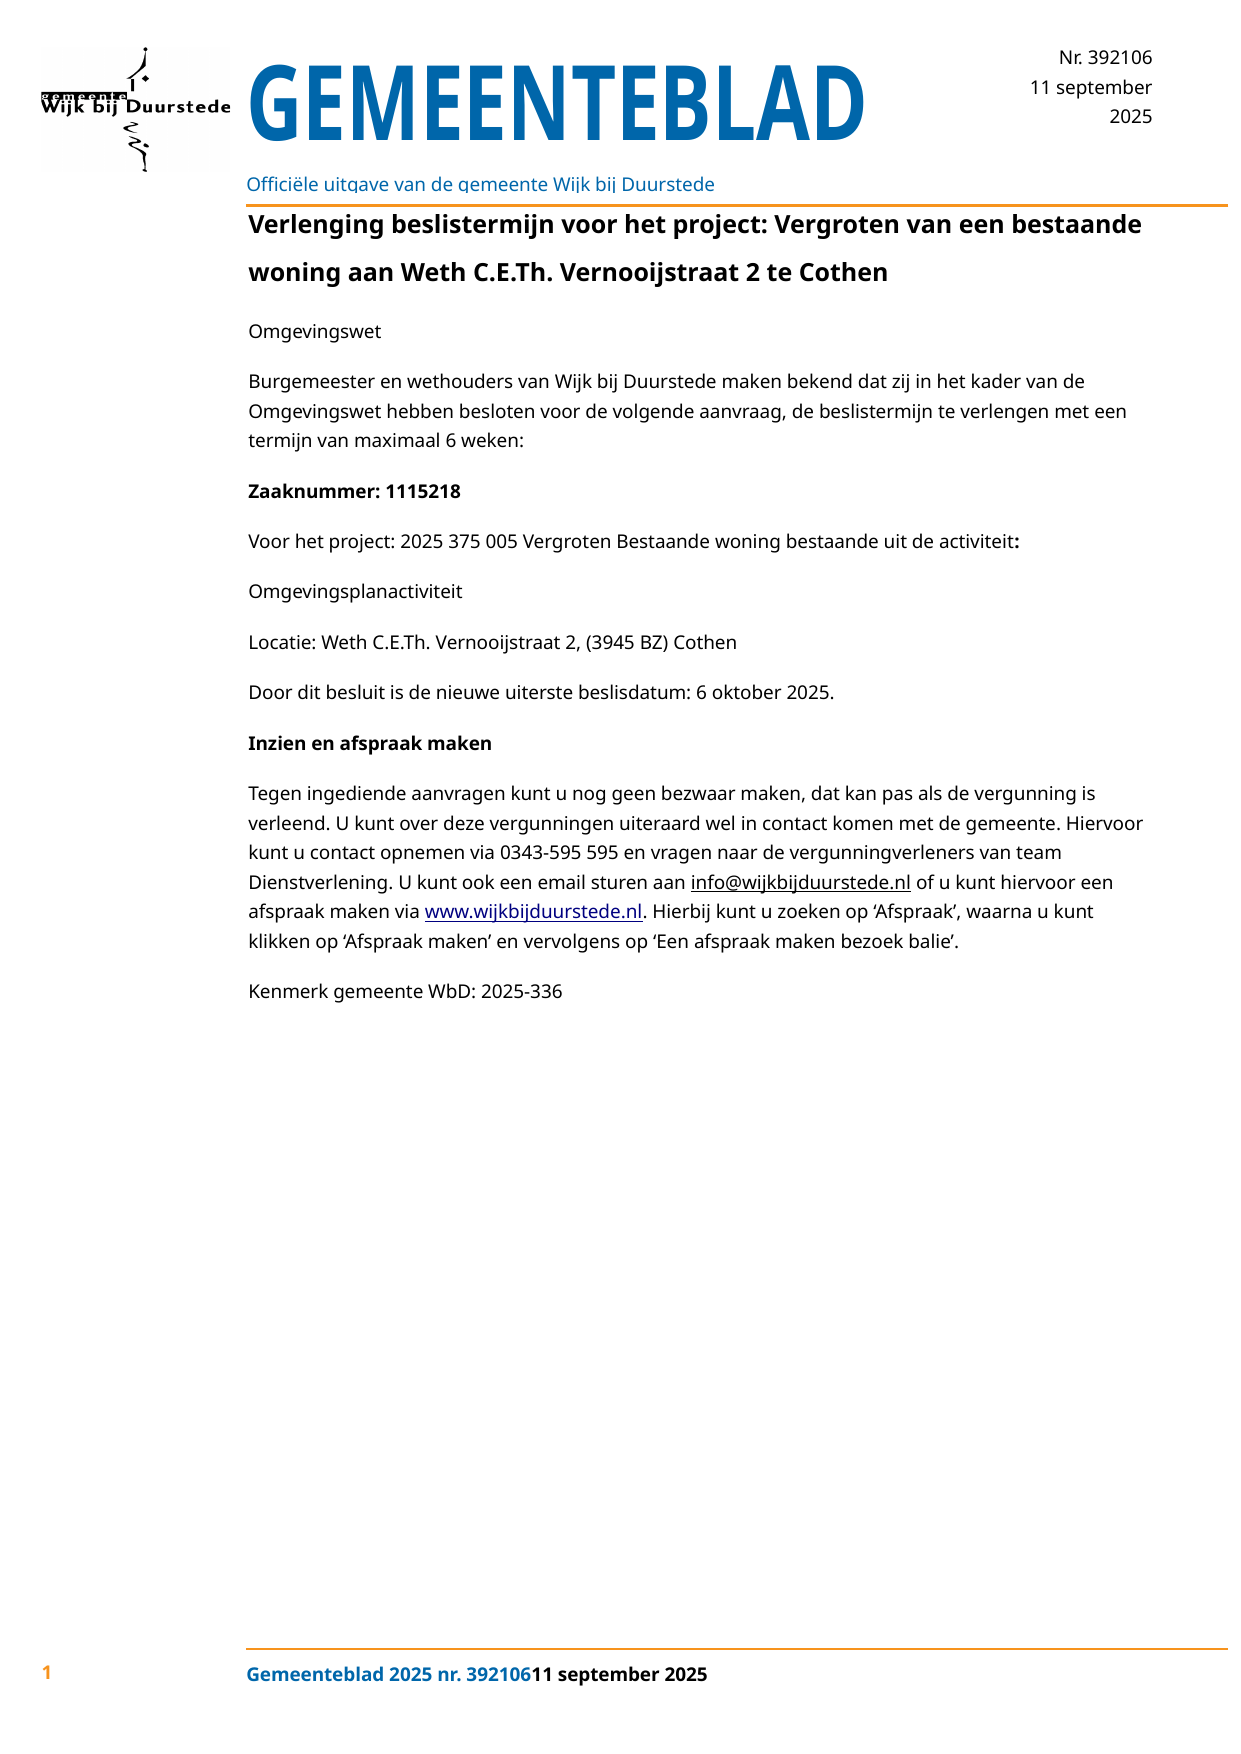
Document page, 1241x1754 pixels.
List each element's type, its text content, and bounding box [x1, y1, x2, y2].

text Kenmerk gemeente WbD: 2025-336 [248, 979, 1152, 1004]
text Omgevingsplanactiviteit [248, 579, 1152, 604]
text Door dit besluit is de nieuwe uiterste beslisdatum: 6 oktober 2025. [248, 679, 1152, 705]
text Inzien en afspraak maken [248, 730, 1152, 756]
text Voor het project: 2025 375 005 Vergroten Bestaande woning bestaande uit de activiteit: [248, 528, 1152, 554]
text Omgevingswet [248, 318, 1152, 344]
picture [41, 47, 231, 172]
text Burgemeester en wethouders van Wijk bij Duurstede maken bekend dat zij in het kader van de Omgevingswet hebben besloten voor de volgende aanvraag, de beslistermijn te verlengen met een termijn van maximaal 6 weken: [248, 368, 1152, 453]
text Locatie: Weth C.E.Th. Vernooijstraat 2, (3945 BZ) Cothen [248, 629, 1152, 655]
text Verlenging beslistermijn voor het project: Vergroten van een bestaande woning aan Weth C.E.Th. Vernooijstraat 2 te Cothen [248, 207, 1152, 288]
text Zaaknummer: 1115218 [248, 478, 1152, 504]
text Tegen ingediende aanvragen kunt u nog geen bezwaar maken, dat kan pas als de vergunning is verleend. U kunt over deze vergunningen uiteraard wel in contact komen met de gemeente. Hiervoor kunt u contact opnemen via 0343-595 595 en vragen naar de vergunningverleners van team Dienstverlening. U kunt ook een email sturen aan info@wijkbijduurstede.nl of u kunt hiervoor een afspraak maken via www.wijkbijduurstede.nl. Hierbij kunt u zoeken op ‘Afspraak’, waarna u kunt klikken op ‘Afspraak maken’ en vervolgens op ‘Een afspraak maken bezoek balie’. [248, 780, 1152, 954]
